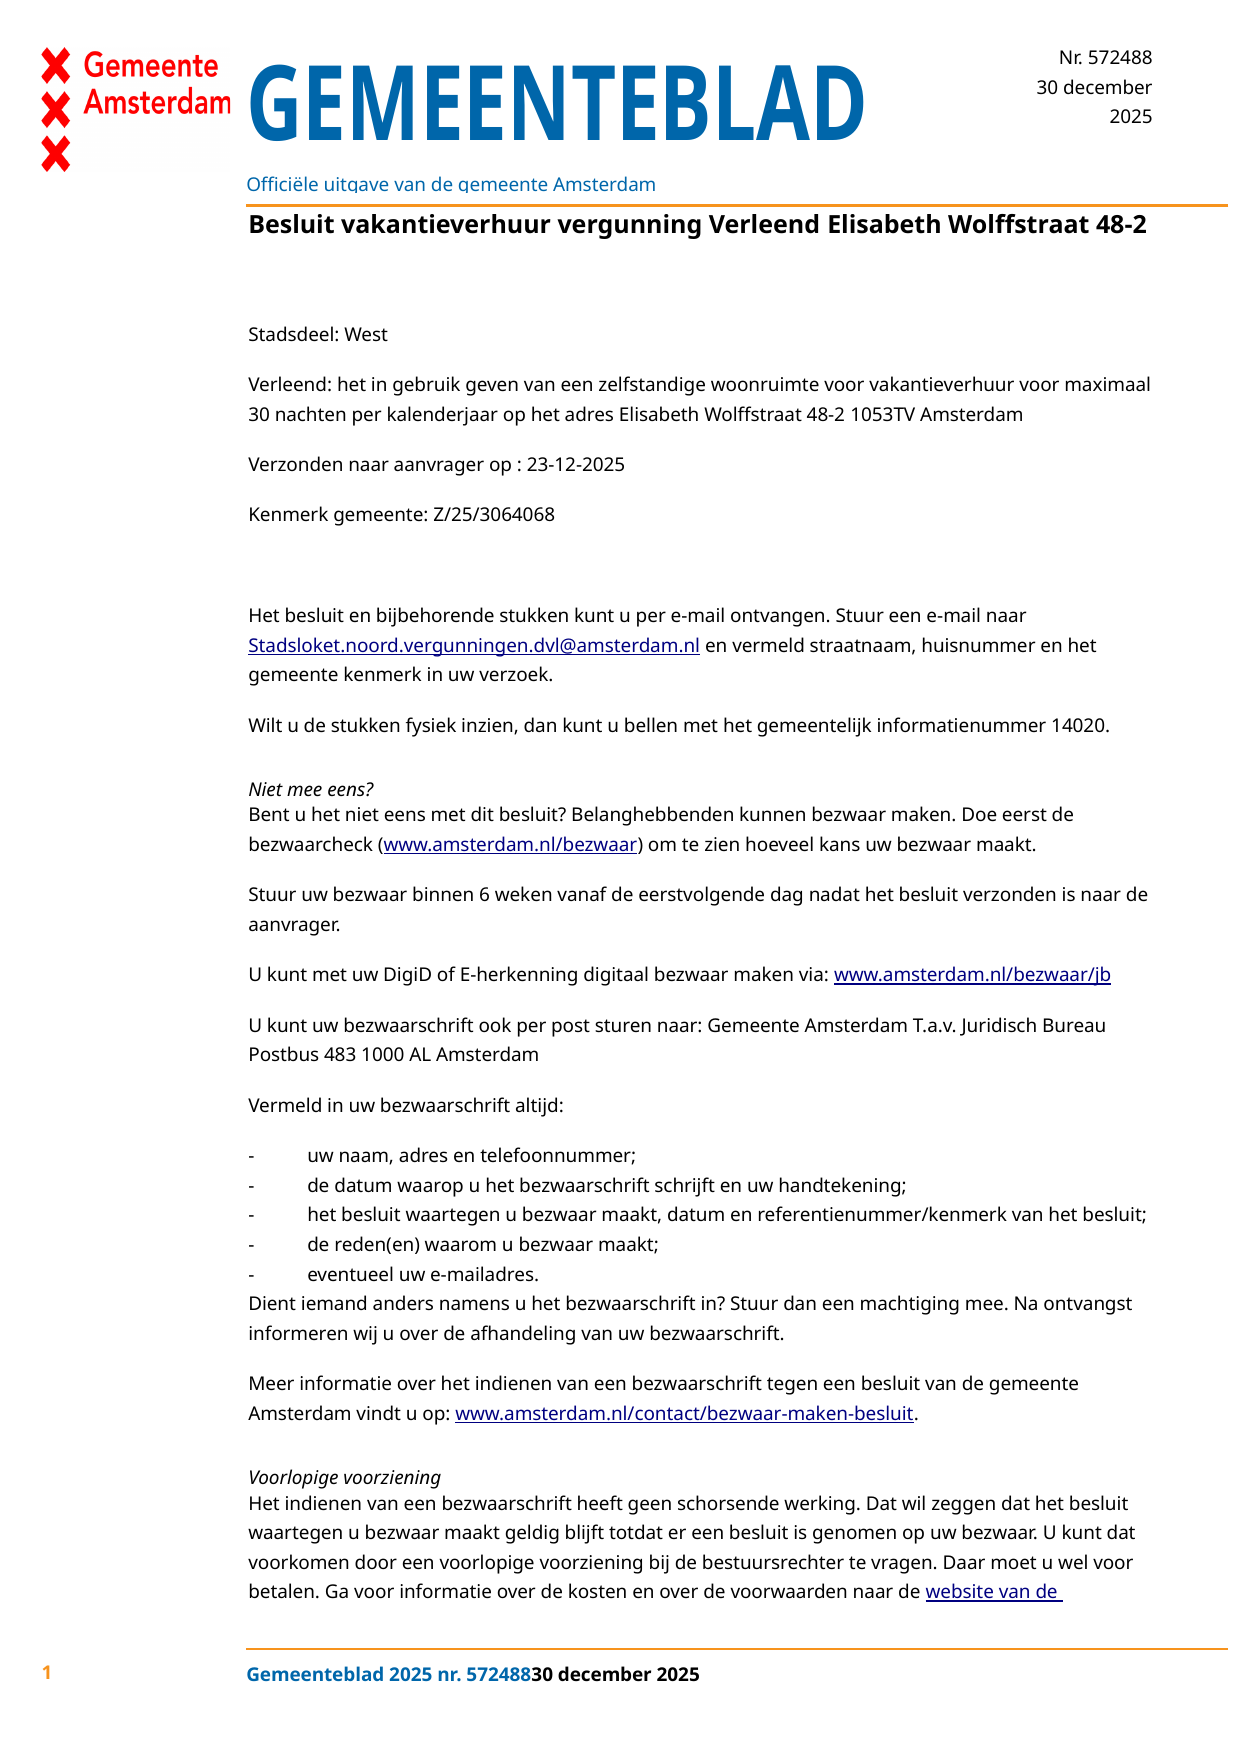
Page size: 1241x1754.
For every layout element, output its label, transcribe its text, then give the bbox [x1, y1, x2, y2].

list de datum waarop u het bezwaarschrift schrijft en uw handtekening; [248, 1172, 1152, 1198]
text Verzonden naar aanvrager op : 23-12-2025 [248, 451, 1152, 477]
picture [41, 47, 231, 172]
text U kunt uw bezwaarschrift ook per post sturen naar: Gemeente Amsterdam T.a.v. Juridisch Bureau Postbus 483 1000 AL Amsterdam [248, 1012, 1152, 1067]
text Meer informatie over het indienen van een bezwaarschrift tegen een besluit van de gemeente Amsterdam vindt u op: www.amsterdam.nl/contact/bezwaar-maken-besluit. [248, 1370, 1152, 1426]
text Verleend: het in gebruik geven van een zelfstandige woonruimte voor vakantieverhuur voor maximaal 30 nachten per kalenderjaar op het adres Elisabeth Wolffstraat 48-2 1053TV Amsterdam [248, 371, 1152, 426]
text Het indienen van een bezwaarschrift heeft geen schorsende werking. Dat wil zeggen dat het besluit waartegen u bezwaar maakt geldig blijft totdat er een besluit is genomen op uw bezwaar. U kunt dat voorkomen door een voorlopige voorziening bij de bestuursrechter te vragen. Daar moet u wel voor betalen. Ga voor informatie over de kosten en over de voorwaarden naar de website van de [248, 1490, 1152, 1604]
list het besluit waartegen u bezwaar maakt, datum en referentienummer/kenmerk van het besluit; [248, 1202, 1152, 1227]
list eventueel uw e-mailadres. [248, 1261, 1152, 1287]
text Voorlopige voorziening [248, 1464, 1152, 1490]
text Stuur uw bezwaar binnen 6 weken vanaf de eerstvolgende dag nadat het besluit verzonden is naar de aanvrager. [248, 882, 1152, 937]
text U kunt met uw DigiD of E-herkenning digitaal bezwaar maken via: www.amsterdam.nl/bezwaar/jb [248, 962, 1152, 987]
text Besluit vakantieverhuur vergunning Verleend Elisabeth Wolffstraat 48-2 [248, 207, 1152, 241]
list de reden(en) waarom u bezwaar maakt; [248, 1231, 1152, 1257]
text Kenmerk gemeente: Z/25/3064068 [248, 502, 1152, 527]
text Wilt u de stukken fysiek inzien, dan kunt u bellen met het gemeentelijk informatienummer 14020. [248, 712, 1152, 738]
list uw naam, adres en telefoonnummer; [248, 1142, 1152, 1168]
text Dient iemand anders namens u het bezwaarschrift in? Stuur dan een machtiging mee. Na ontvangst informeren wij u over de afhandeling van uw bezwaarschrift. [248, 1290, 1152, 1346]
text Het besluit en bijbehorende stukken kunt u per e-mail ontvangen. Stuur een e-mail naar Stadsloket.noord.vergunningen.dvl@amsterdam.nl en vermeld straatnaam, huisnummer en het gemeente kenmerk in uw verzoek. [248, 602, 1152, 687]
text Vermeld in uw bezwaarschrift altijd: [248, 1092, 1152, 1118]
text Bent u het niet eens met dit besluit? Belanghebbenden kunnen bezwaar maken. Doe eerst de bezwaarcheck (www.amsterdam.nl/bezwaar) om te zien hoeveel kans uw bezwaar maakt. [248, 802, 1152, 857]
text Niet mee eens? [248, 776, 1152, 802]
text Stadsdeel: West [248, 321, 1152, 346]
